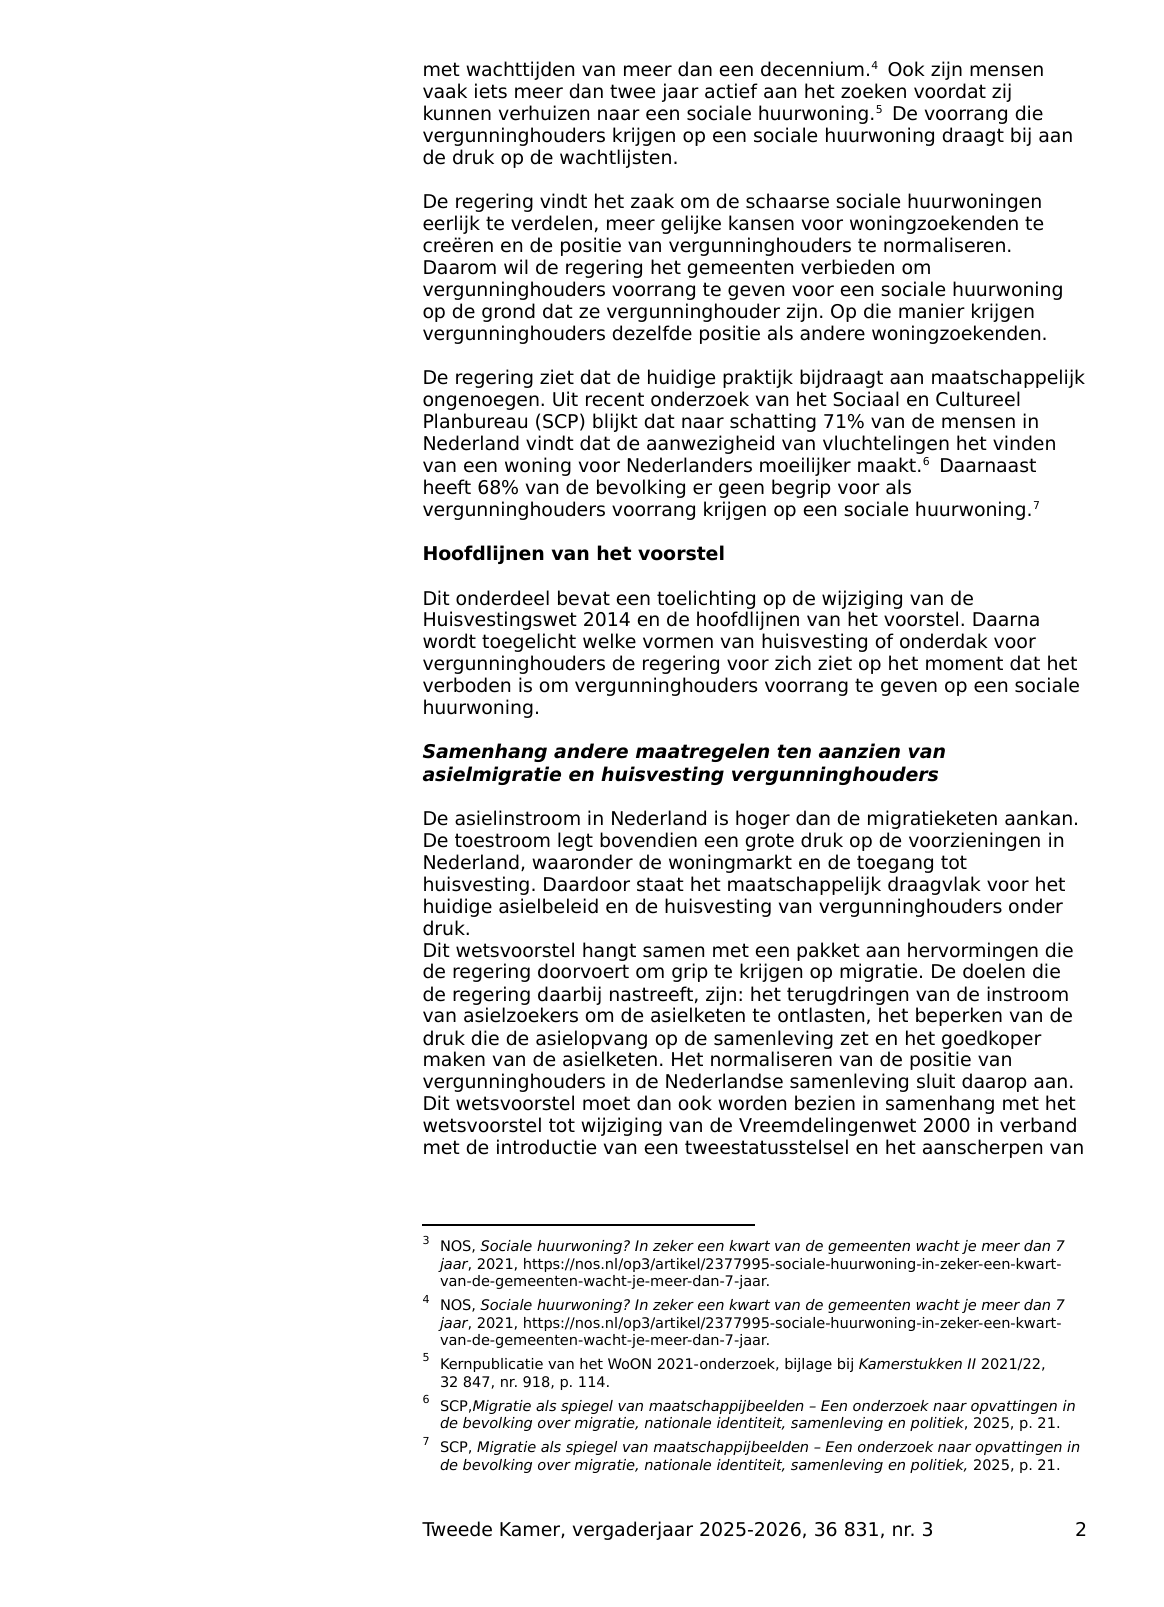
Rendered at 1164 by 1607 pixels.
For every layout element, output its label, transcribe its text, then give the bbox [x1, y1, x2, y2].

text Dit onderdeel bevat een toelichting op de wijziging van de Huisvestingswet 2014 en de hoofdlijnen van het voorstel. Daarna wordt toegelicht welke vormen van huisvesting of onderdak voor vergunninghouders de regering voor zich ziet op het moment dat het verboden is om vergunninghouders voorrang te geven op een sociale huurwoning. [422, 587, 1087, 719]
text SCP, Migratie als spiegel van maatschappijbeelden – Een onderzoek naar opvattingen in de bevolking over migratie, nationale identiteit, samenleving en politiek, 2025, p. 21. [422, 1435, 1087, 1474]
text met wachttijden van meer dan een decennium. Ook zijn mensen vaak iets meer dan twee jaar actief aan het zoeken voordat zij kunnen verhuizen naar een sociale huurwoning. De voorrang die vergunninghouders krijgen op een sociale huurwoning draagt bij aan de druk op de wachtlijsten. [422, 59, 1087, 169]
text De regering ziet dat de huidige praktijk bijdraagt aan maatschappelijk ongenoegen. Uit recent onderzoek van het Sociaal en Cultureel Planbureau (SCP) blijkt dat naar schatting 71% van de mensen in Nederland vindt dat de aanwezigheid van vluchtelingen het vinden van een woning voor Nederlanders moeilijker maakt. Daarnaast heeft 68% van de bevolking er geen begrip voor als vergunninghouders voorrang krijgen op een sociale huurwoning. [422, 367, 1087, 521]
subtitle Samenhang andere maatregelen ten aanzien van asielmigratie en huisvesting vergunninghouders [422, 741, 1087, 785]
text Kernpublicatie van het WoON 2021-onderzoek, bijlage bij Kamerstukken II 2021/22, 32 847, nr. 918, p. 114. [422, 1352, 1087, 1391]
subtitle Hoofdlijnen van het voorstel [422, 543, 1087, 565]
text NOS, Sociale huurwoning? In zeker een kwart van de gemeenten wacht je meer dan 7 jaar, 2021, https://nos.nl/op3/artikel/2377995-sociale-huurwoning-in-zeker-een-kwart-van-de-gemeenten-wacht-je-meer-dan-7-jaar. [422, 1293, 1087, 1349]
text De asielinstroom in Nederland is hoger dan de migratieketen aankan. De toestroom legt bovendien een grote druk op de voorzieningen in Nederland, waaronder de woningmarkt en de toegang tot huisvesting. Daardoor staat het maatschappelijk draagvlak voor het huidige asielbeleid en de huisvesting van vergunninghouders onder druk. [422, 808, 1087, 939]
text Dit wetsvoorstel hangt samen met een pakket aan hervormingen die de regering doorvoert om grip te krijgen op migratie. De doelen die de regering daarbij nastreeft, zijn: het terugdringen van de instroom van asielzoekers om de asielketen te ontlasten, het beperken van de druk die de asielopvang op de samenleving zet en het goedkoper maken van de asielketen. Het normaliseren van de positie van vergunninghouders in de Nederlandse samenleving sluit daarop aan. Dit wetsvoorstel moet dan ook worden bezien in samenhang met het wetsvoorstel tot wijziging van de Vreemdelingenwet 2000 in verband met de introductie van een tweestatusstelsel en het aanscherpen van [422, 939, 1087, 1159]
text NOS, Sociale huurwoning? In zeker een kwart van de gemeenten wacht je meer dan 7 jaar, 2021, https://nos.nl/op3/artikel/2377995-sociale-huurwoning-in-zeker-een-kwart-van-de-gemeenten-wacht-je-meer-dan-7-jaar. [422, 1234, 1087, 1290]
text De regering vindt het zaak om de schaarse sociale huurwoningen eerlijk te verdelen, meer gelijke kansen voor woningzoekenden te creëren en de positie van vergunninghouders te normaliseren. Daarom wil de regering het gemeenten verbieden om vergunninghouders voorrang te geven voor een sociale huurwoning op de grond dat ze vergunninghouder zijn. Op die manier krijgen vergunninghouders dezelfde positie als andere woningzoekenden. [422, 191, 1087, 345]
text SCP,Migratie als spiegel van maatschappijbeelden – Een onderzoek naar opvattingen in de bevolking over migratie, nationale identiteit, samenleving en politiek, 2025, p. 21. [422, 1393, 1087, 1432]
